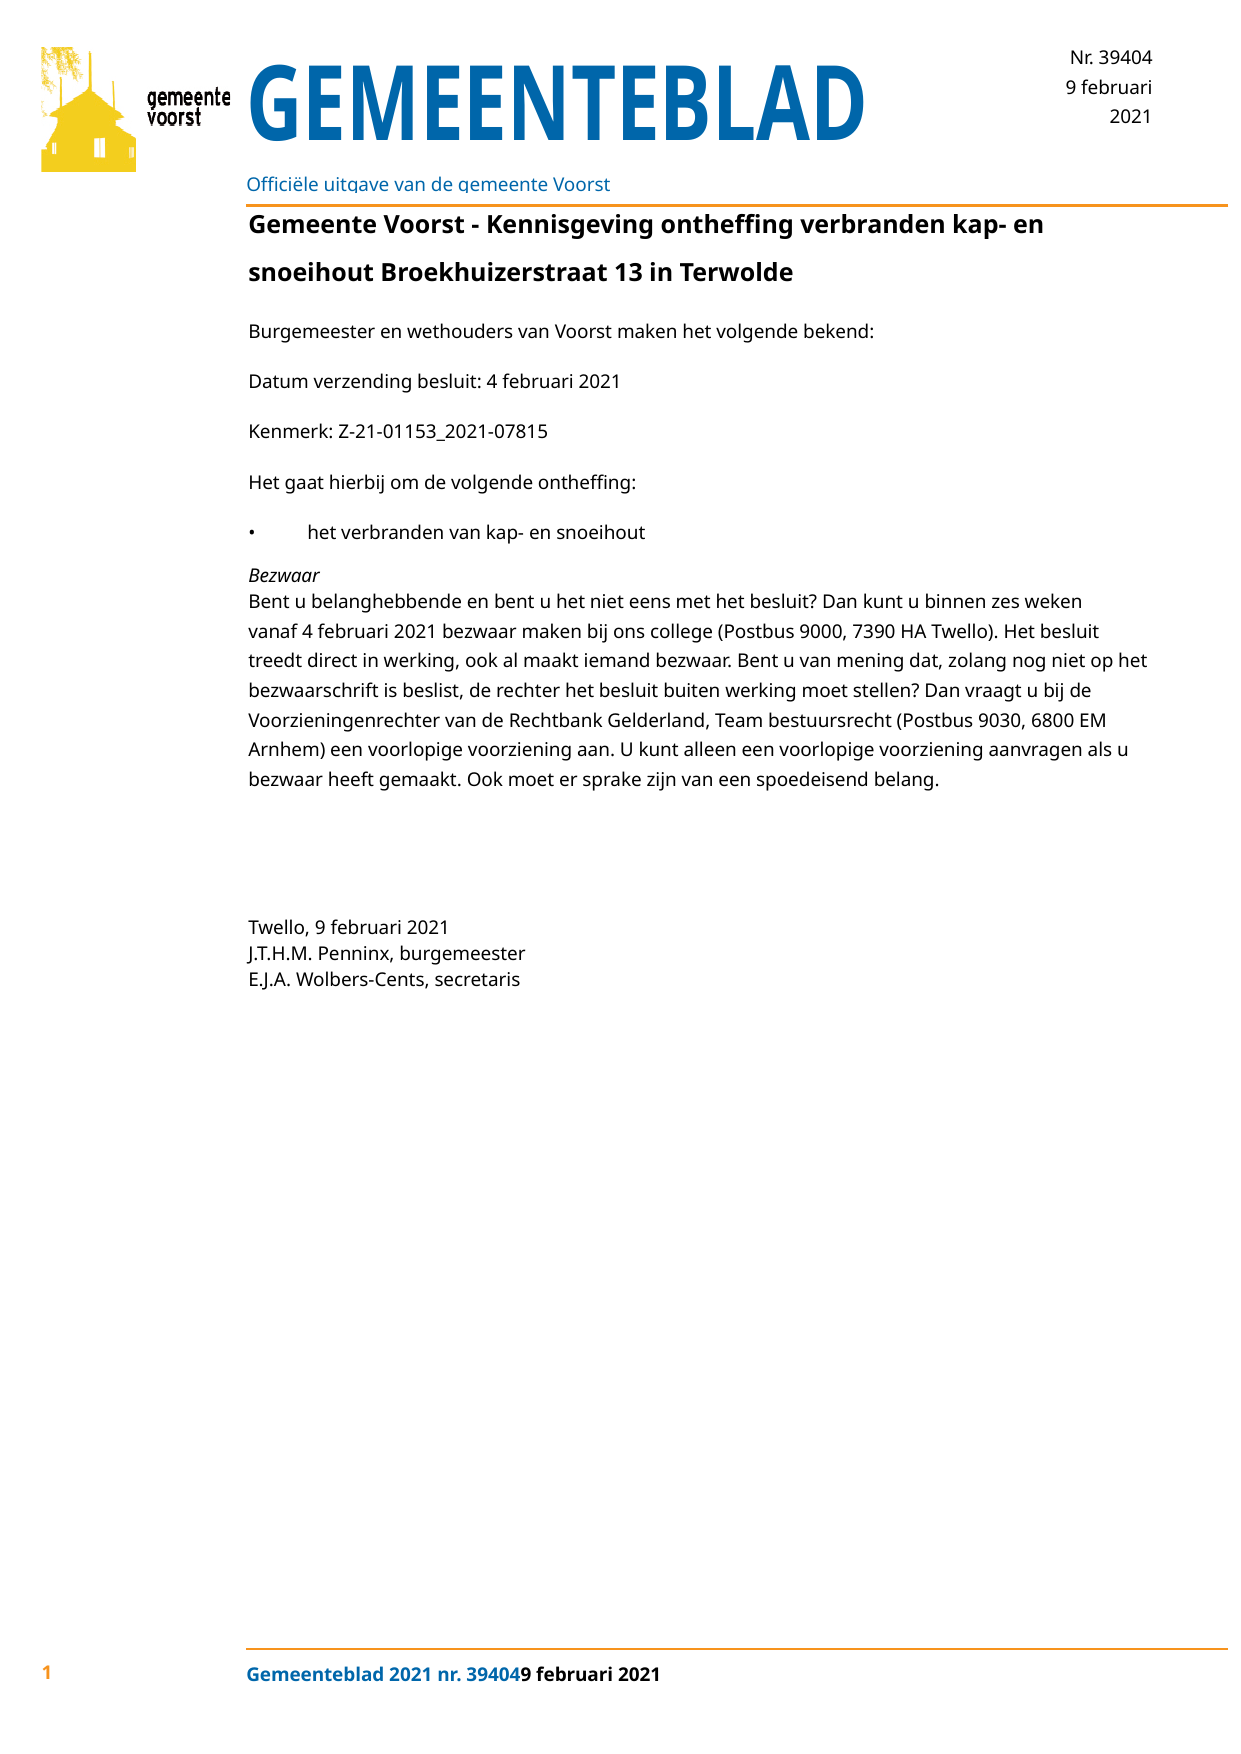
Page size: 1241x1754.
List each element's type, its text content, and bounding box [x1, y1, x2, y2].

text E.J.A. Wolbers-Cents, secretaris [248, 966, 1152, 992]
text Twello, 9 februari 2021 [248, 914, 1152, 940]
text J.T.H.M. Penninx, burgemeester [248, 940, 1152, 966]
text Bent u belanghebbende en bent u het niet eens met het besluit? Dan kunt u binnen zes weken vanaf 4 februari 2021 bezwaar maken bij ons college (Postbus 9000, 7390 HA Twello). Het besluit treedt direct in werking, ook al maakt iemand bezwaar. Bent u van mening dat, zolang nog niet op het bezwaarschrift is beslist, de rechter het besluit buiten werking moet stellen? Dan vraagt u bij de Voorzieningenrechter van de Rechtbank Gelderland, Team bestuursrecht (Postbus 9030, 6800 EM Arnhem) een voorlopige voorziening aan. U kunt alleen een voorlopige voorziening aanvragen als u bezwaar heeft gemaakt. Ook moet er sprake zijn van een spoedeisend belang. [248, 588, 1152, 792]
list het verbranden van kap- en snoeihout [248, 519, 1152, 545]
text Gemeente Voorst - Kennisgeving ontheffing verbranden kap- en snoeihout Broekhuizerstraat 13 in Terwolde [248, 207, 1152, 288]
text Bezwaar [248, 563, 1152, 588]
text Burgemeester en wethouders van Voorst maken het volgende bekend: [248, 318, 1152, 344]
text Datum verzending besluit: 4 februari 2021 [248, 368, 1152, 394]
text Het gaat hierbij om de volgende ontheffing: [248, 469, 1152, 495]
text Kenmerk: Z-21-01153_2021-07815 [248, 419, 1152, 444]
picture [41, 47, 231, 172]
